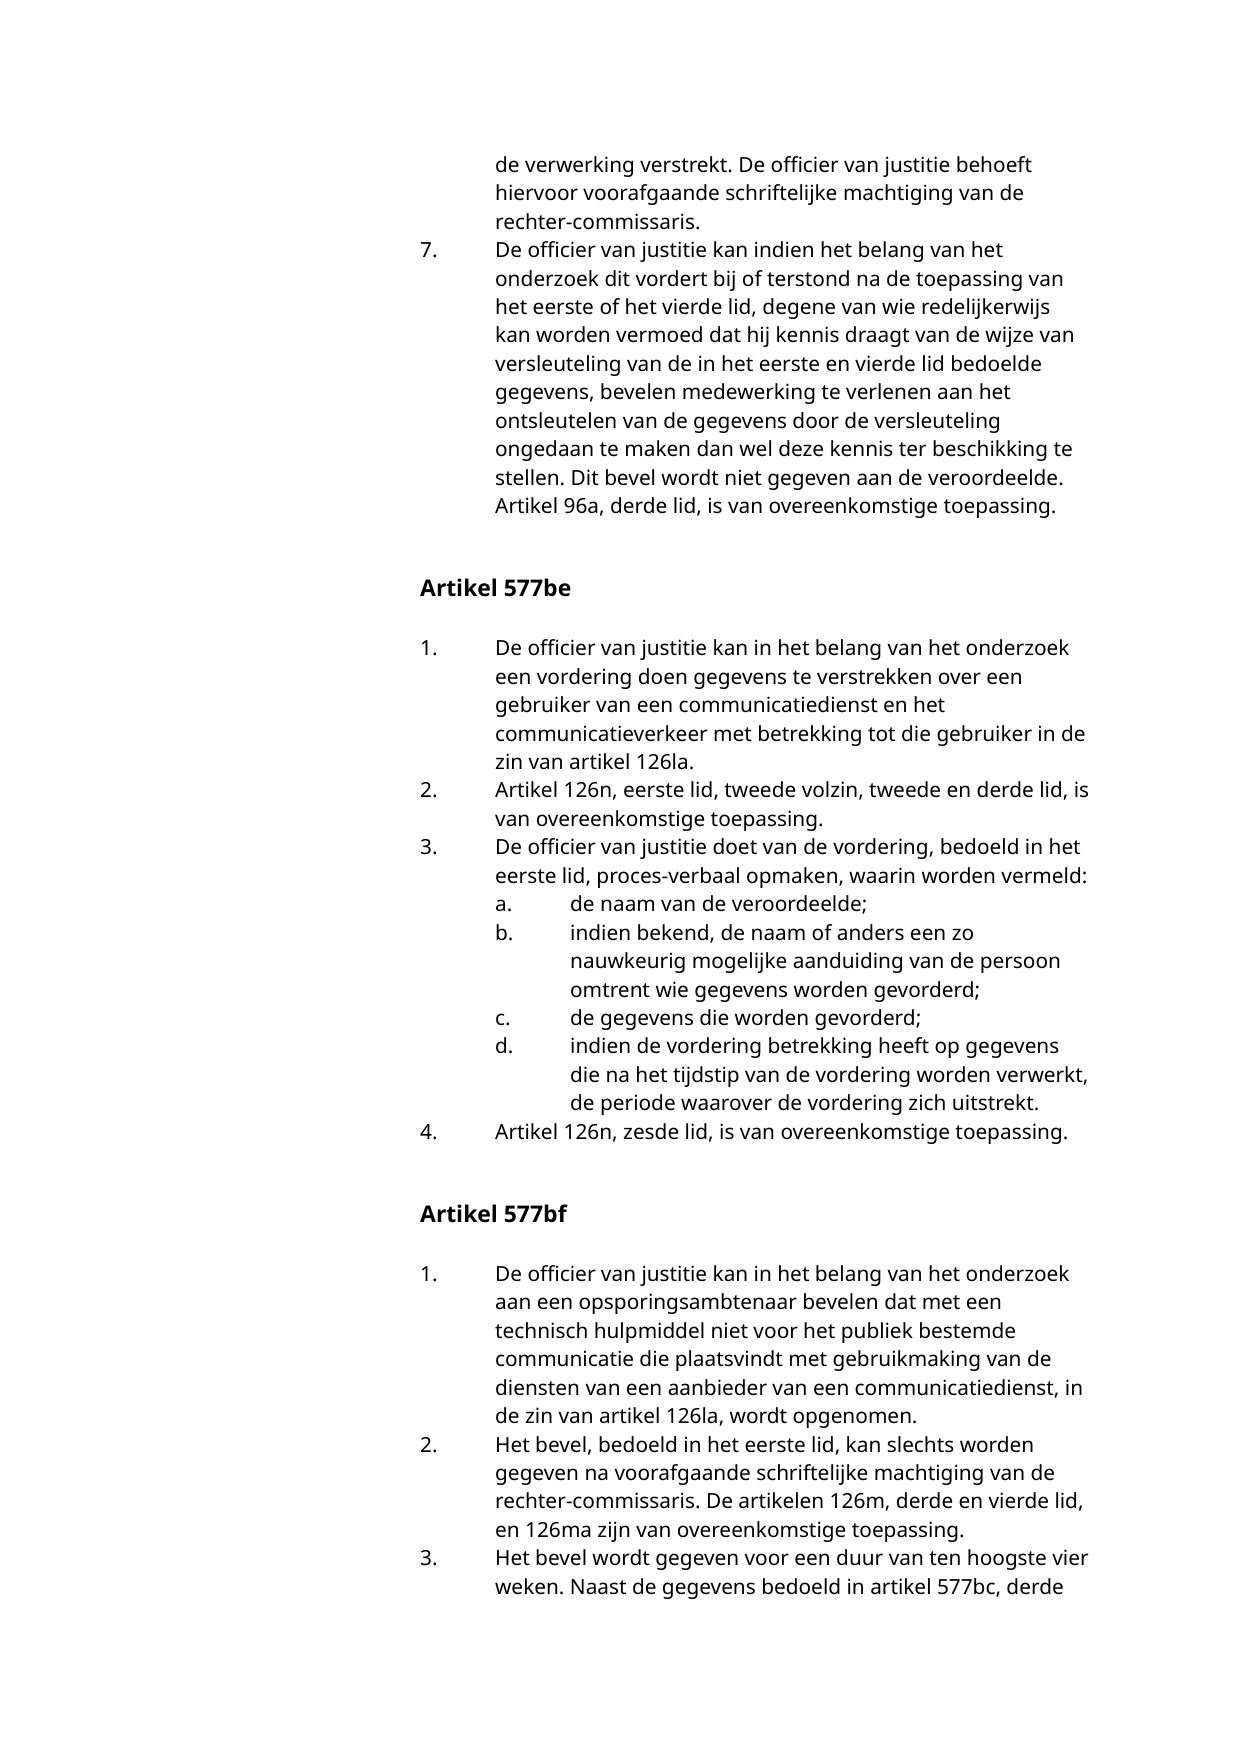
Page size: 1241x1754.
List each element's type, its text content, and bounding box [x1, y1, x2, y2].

list De officier van justitie kan indien het belang van het onderzoek dit vordert bij of terstond na de toepassing van het eerste of het vierde lid, degene van wie redelijkerwijs kan worden vermoed dat hij kennis draagt van de wijze van versleuteling van de in het eerste en vierde lid bedoelde gegevens, bevelen medewerking te verlenen aan het ontsleutelen van de gegevens door de versleuteling ongedaan te maken dan wel deze kennis ter beschikking te stellen. Dit bevel wordt niet gegeven aan de veroordeelde. Artikel 96a, derde lid, is van overeenkomstige toepassing. [420, 235, 1090, 520]
list De officier van justitie kan in het belang van het onderzoek aan een opsporingsambtenaar bevelen dat met een technisch hulpmiddel niet voor het publiek bestemde communicatie die plaatsvindt met gebruikmaking van de diensten van een aanbieder van een communicatiedienst, in de zin van artikel 126la, wordt opgenomen. [420, 1259, 1090, 1430]
list Artikel 126n, zesde lid, is van overeenkomstige toepassing. [420, 1117, 1090, 1145]
subtitle Artikel 577be [420, 572, 1090, 603]
list indien bekend, de naam of anders een zo nauwkeurig mogelijke aanduiding van de persoon omtrent wie gegevens worden gevorderd; [495, 918, 1090, 1003]
list de naam van de veroordeelde; [495, 889, 1090, 918]
list de verwerking verstrekt. De officier van justitie behoeft hiervoor voorafgaande schriftelijke machtiging van de rechter-commissaris. [420, 150, 1090, 235]
list De officier van justitie kan in het belang van het onderzoek een vordering doen gegevens te verstrekken over een gebruiker van een communicatiedienst en het communicatieverkeer met betrekking tot die gebruiker in de zin van artikel 126la. [420, 633, 1090, 776]
list De officier van justitie doet van de vordering, bedoeld in het eerste lid, proces-verbaal opmaken, waarin worden vermeld: [420, 832, 1090, 889]
list Artikel 126n, eerste lid, tweede volzin, tweede en derde lid, is van overeenkomstige toepassing. [420, 776, 1090, 832]
list indien de vordering betrekking heeft op gegevens die na het tijdstip van de vordering worden verwerkt, de periode waarover de vordering zich uitstrekt. [495, 1032, 1090, 1117]
list Het bevel, bedoeld in het eerste lid, kan slechts worden gegeven na voorafgaande schriftelijke machtiging van de rechter-commissaris. De artikelen 126m, derde en vierde lid, en 126ma zijn van overeenkomstige toepassing. [420, 1430, 1090, 1543]
subtitle Artikel 577bf [420, 1198, 1090, 1229]
list Het bevel wordt gegeven voor een duur van ten hoogste vier weken. Naast de gegevens bedoeld in artikel 577bc, derde [420, 1543, 1090, 1600]
list de gegevens die worden gevorderd; [495, 1003, 1090, 1032]
